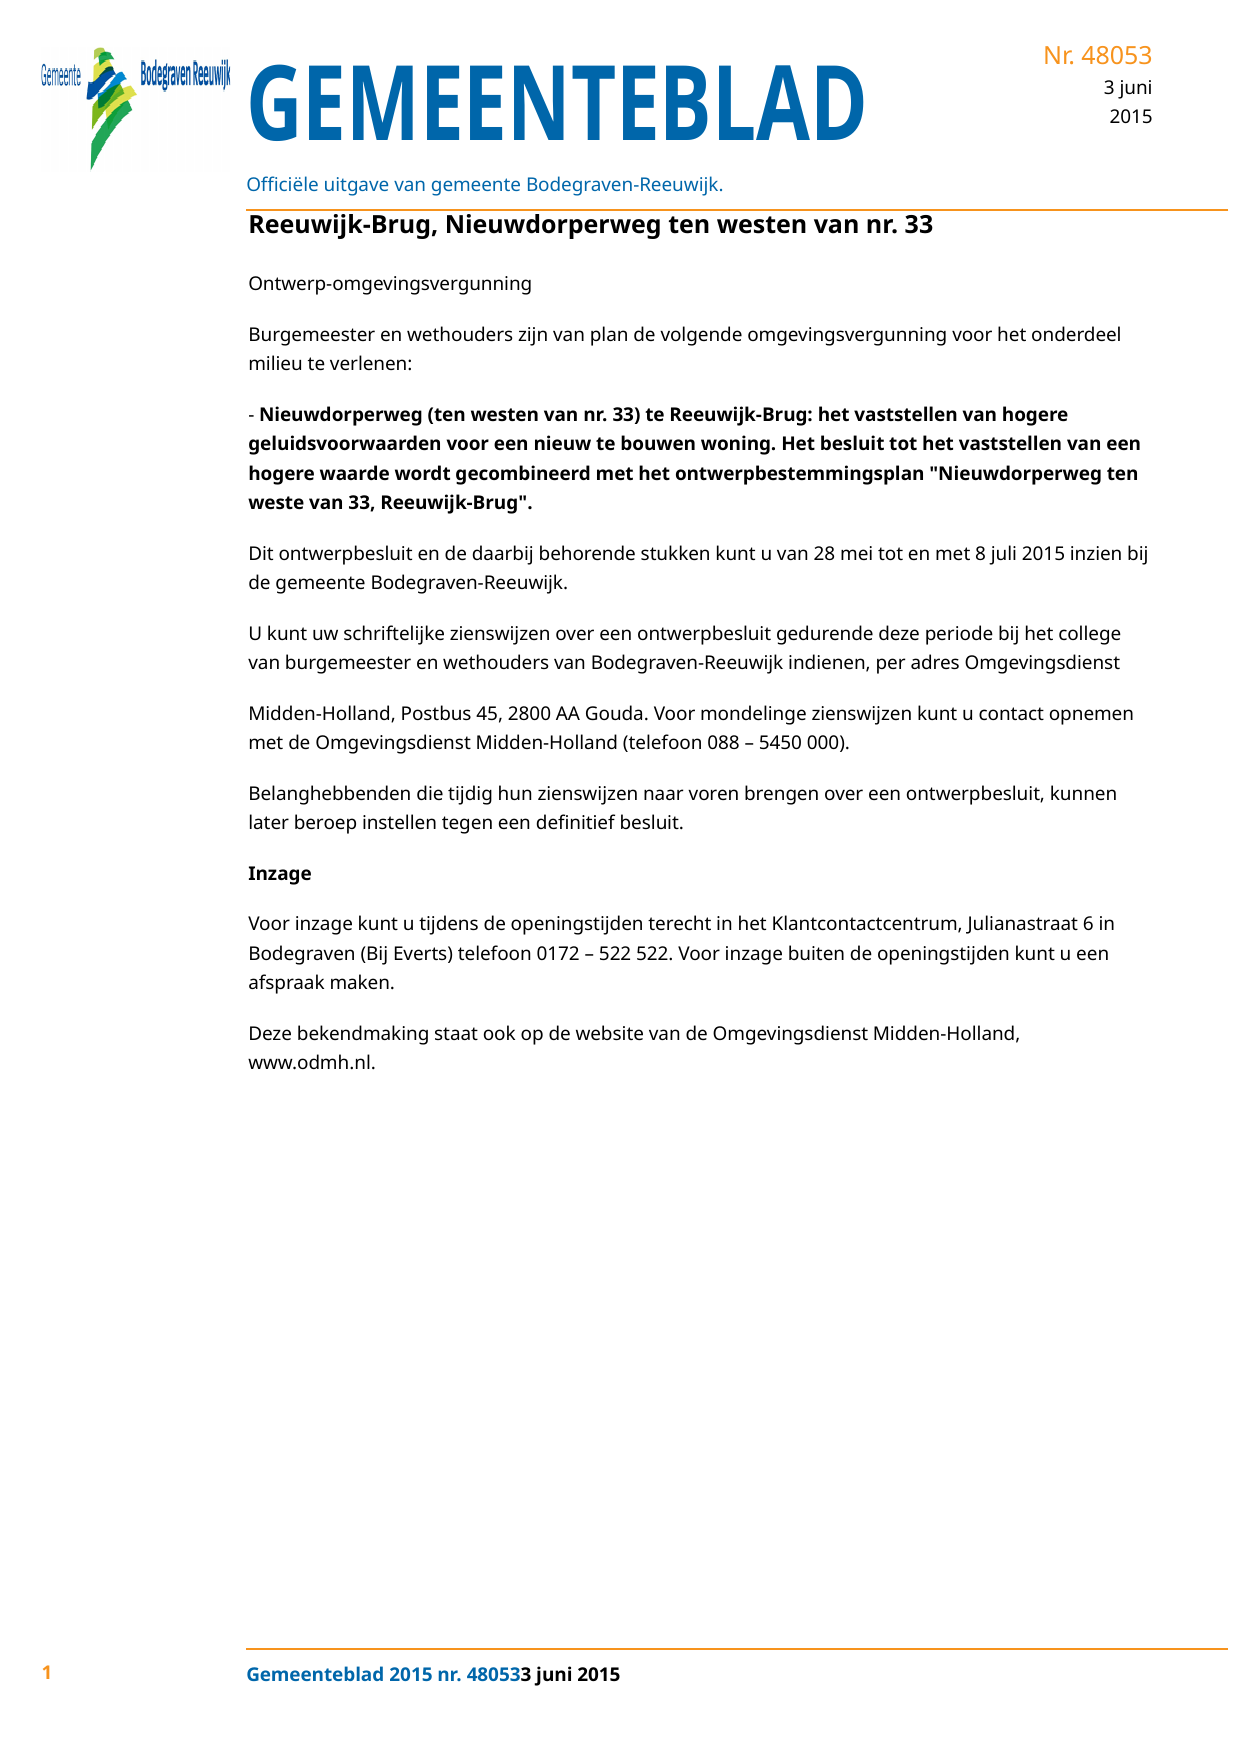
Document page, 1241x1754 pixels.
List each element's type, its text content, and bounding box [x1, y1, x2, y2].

text Dit ontwerpbesluit en de daarbij behorende stukken kunt u van 28 mei tot en met 8 juli 2015 inzien bij de gemeente Bodegraven-Reeuwijk. [248, 540, 1152, 595]
text Burgemeester en wethouders zijn van plan de volgende omgevingsvergunning voor het onderdeel milieu te verlenen: [248, 321, 1152, 376]
text - Nieuwdorperweg (ten westen van nr. 33) te Reeuwijk-Brug: het vaststellen van hogere geluidsvoorwaarden voor een nieuw te bouwen woning. Het besluit tot het vaststellen van een hogere waarde wordt gecombineerd met het ontwerpbestemmingsplan "Nieuwdorperweg ten weste van 33, Reeuwijk-Brug". [248, 401, 1152, 515]
text Deze bekendmaking staat ook op de website van de Omgevingsdienst Midden-Holland, www.odmh.nl. [248, 1020, 1152, 1075]
text Inzage [248, 860, 1152, 886]
picture [41, 47, 231, 172]
text U kunt uw schriftelijke zienswijzen over een ontwerpbesluit gedurende deze periode bij het college van burgemeester en wethouders van Bodegraven-Reeuwijk indienen, per adres Omgevingsdienst [248, 620, 1152, 675]
text Belanghebbenden die tijdig hun zienswijzen naar voren brengen over een ontwerpbesluit, kunnen later beroep instellen tegen een definitief besluit. [248, 780, 1152, 835]
text Ontwerp-omgevingsvergunning [248, 270, 1152, 296]
text Midden-Holland, Postbus 45, 2800 AA Gouda. Voor mondelinge zienswijzen kunt u contact opnemen met de Omgevingsdienst Midden-Holland (telefoon 088 – 5450 000). [248, 700, 1152, 755]
text Reeuwijk-Brug, Nieuwdorperweg ten westen van nr. 33 [248, 211, 1152, 241]
text Voor inzage kunt u tijdens de openingstijden terecht in het Klantcontactcentrum, Julianastraat 6 in Bodegraven (Bij Everts) telefoon 0172 – 522 522. Voor inzage buiten de openingstijden kunt u een afspraak maken. [248, 910, 1152, 995]
